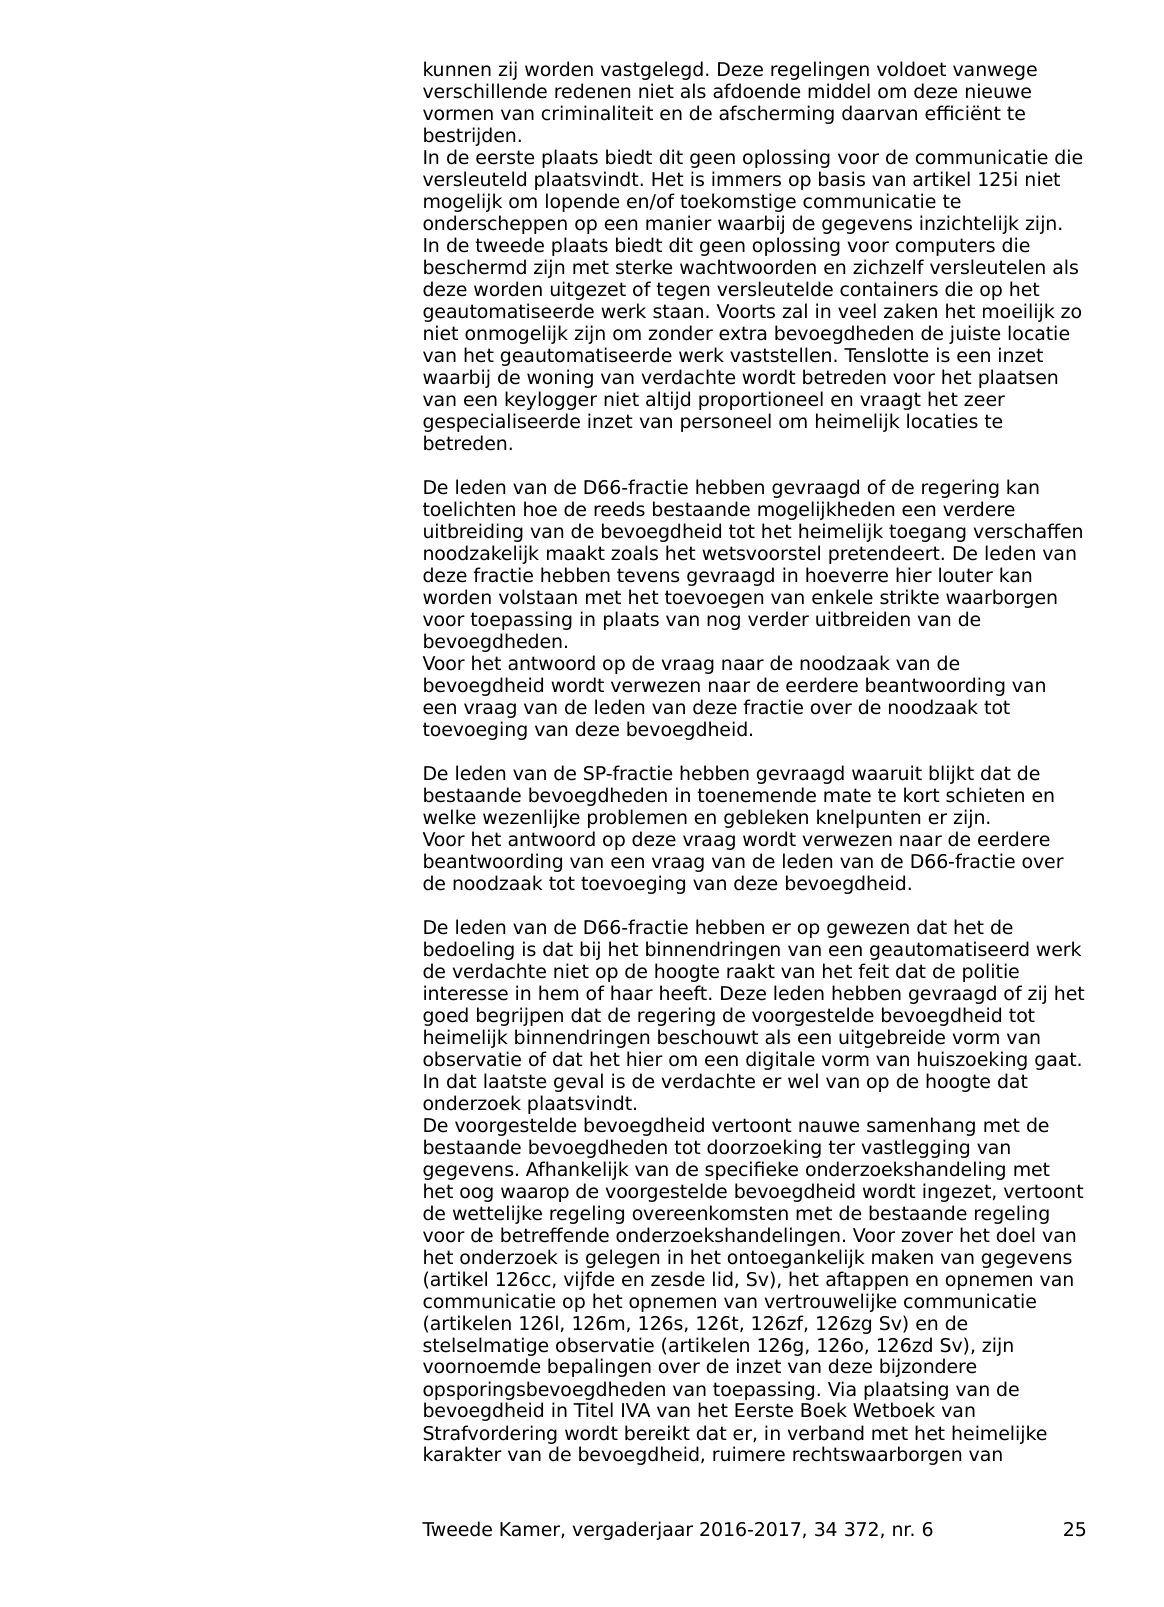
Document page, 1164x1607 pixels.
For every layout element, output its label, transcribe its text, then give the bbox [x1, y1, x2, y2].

text De leden van de D66-fractie hebben er op gewezen dat het de bedoeling is dat bij het binnendringen van een geautomatiseerd werk de verdachte niet op de hoogte raakt van het feit dat de politie interesse in hem of haar heeft. Deze leden hebben gevraagd of zij het goed begrijpen dat de regering de voorgestelde bevoegdheid tot heimelijk binnendringen beschouwt als een uitgebreide vorm van observatie of dat het hier om een digitale vorm van huiszoeking gaat. In dat laatste geval is de verdachte er wel van op de hoogte dat onderzoek plaatsvindt. [422, 917, 1087, 1115]
text Voor het antwoord op de vraag naar de noodzaak van de bevoegdheid wordt verwezen naar de eerdere beantwoording van een vraag van de leden van deze fractie over de noodzaak tot toevoeging van deze bevoegdheid. [422, 653, 1087, 741]
text De voorgestelde bevoegdheid vertoont nauwe samenhang met de bestaande bevoegdheden tot doorzoeking ter vastlegging van gegevens. Afhankelijk van de specifieke onderzoekshandeling met het oog waarop de voorgestelde bevoegdheid wordt ingezet, vertoont de wettelijke regeling overeenkomsten met de bestaande regeling voor de betreffende onderzoekshandelingen. Voor zover het doel van het onderzoek is gelegen in het ontoegankelijk maken van gegevens (artikel 126cc, vijfde en zesde lid, Sv), het aftappen en opnemen van communicatie op het opnemen van vertrouwelijke communicatie (artikelen 126l, 126m, 126s, 126t, 126zf, 126zg Sv) en de stelselmatige observatie (artikelen 126g, 126o, 126zd Sv), zijn voornoemde bepalingen over de inzet van deze bijzondere opsporingsbevoegdheden van toepassing. Via plaatsing van de bevoegdheid in Titel IVA van het Eerste Boek Wetboek van Strafvordering wordt bereikt dat er, in verband met het heimelijke karakter van de bevoegdheid, ruimere rechtswaarborgen van [422, 1115, 1087, 1466]
text kunnen zij worden vastgelegd. Deze regelingen voldoet vanwege verschillende redenen niet als afdoende middel om deze nieuwe vormen van criminaliteit en de afscherming daarvan efficiënt te bestrijden. [422, 59, 1087, 147]
text In de eerste plaats biedt dit geen oplossing voor de communicatie die versleuteld plaatsvindt. Het is immers op basis van artikel 125i niet mogelijk om lopende en/of toekomstige communicatie te onderscheppen op een manier waarbij de gegevens inzichtelijk zijn. In de tweede plaats biedt dit geen oplossing voor computers die beschermd zijn met sterke wachtwoorden en zichzelf versleutelen als deze worden uitgezet of tegen versleutelde containers die op het geautomatiseerde werk staan. Voorts zal in veel zaken het moeilijk zo niet onmogelijk zijn om zonder extra bevoegdheden de juiste locatie van het geautomatiseerde werk vaststellen. Tenslotte is een inzet waarbij de woning van verdachte wordt betreden voor het plaatsen van een keylogger niet altijd proportioneel en vraagt het zeer gespecialiseerde inzet van personeel om heimelijk locaties te betreden. [422, 147, 1087, 455]
text De leden van de SP-fractie hebben gevraagd waaruit blijkt dat de bestaande bevoegdheden in toenemende mate te kort schieten en welke wezenlijke problemen en gebleken knelpunten er zijn. [422, 763, 1087, 829]
text De leden van de D66-fractie hebben gevraagd of de regering kan toelichten hoe de reeds bestaande mogelijkheden een verdere uitbreiding van de bevoegdheid tot het heimelijk toegang verschaffen noodzakelijk maakt zoals het wetsvoorstel pretendeert. De leden van deze fractie hebben tevens gevraagd in hoeverre hier louter kan worden volstaan met het toevoegen van enkele strikte waarborgen voor toepassing in plaats van nog verder uitbreiden van de bevoegdheden. [422, 477, 1087, 653]
text Voor het antwoord op deze vraag wordt verwezen naar de eerdere beantwoording van een vraag van de leden van de D66-fractie over de noodzaak tot toevoeging van deze bevoegdheid. [422, 829, 1087, 895]
